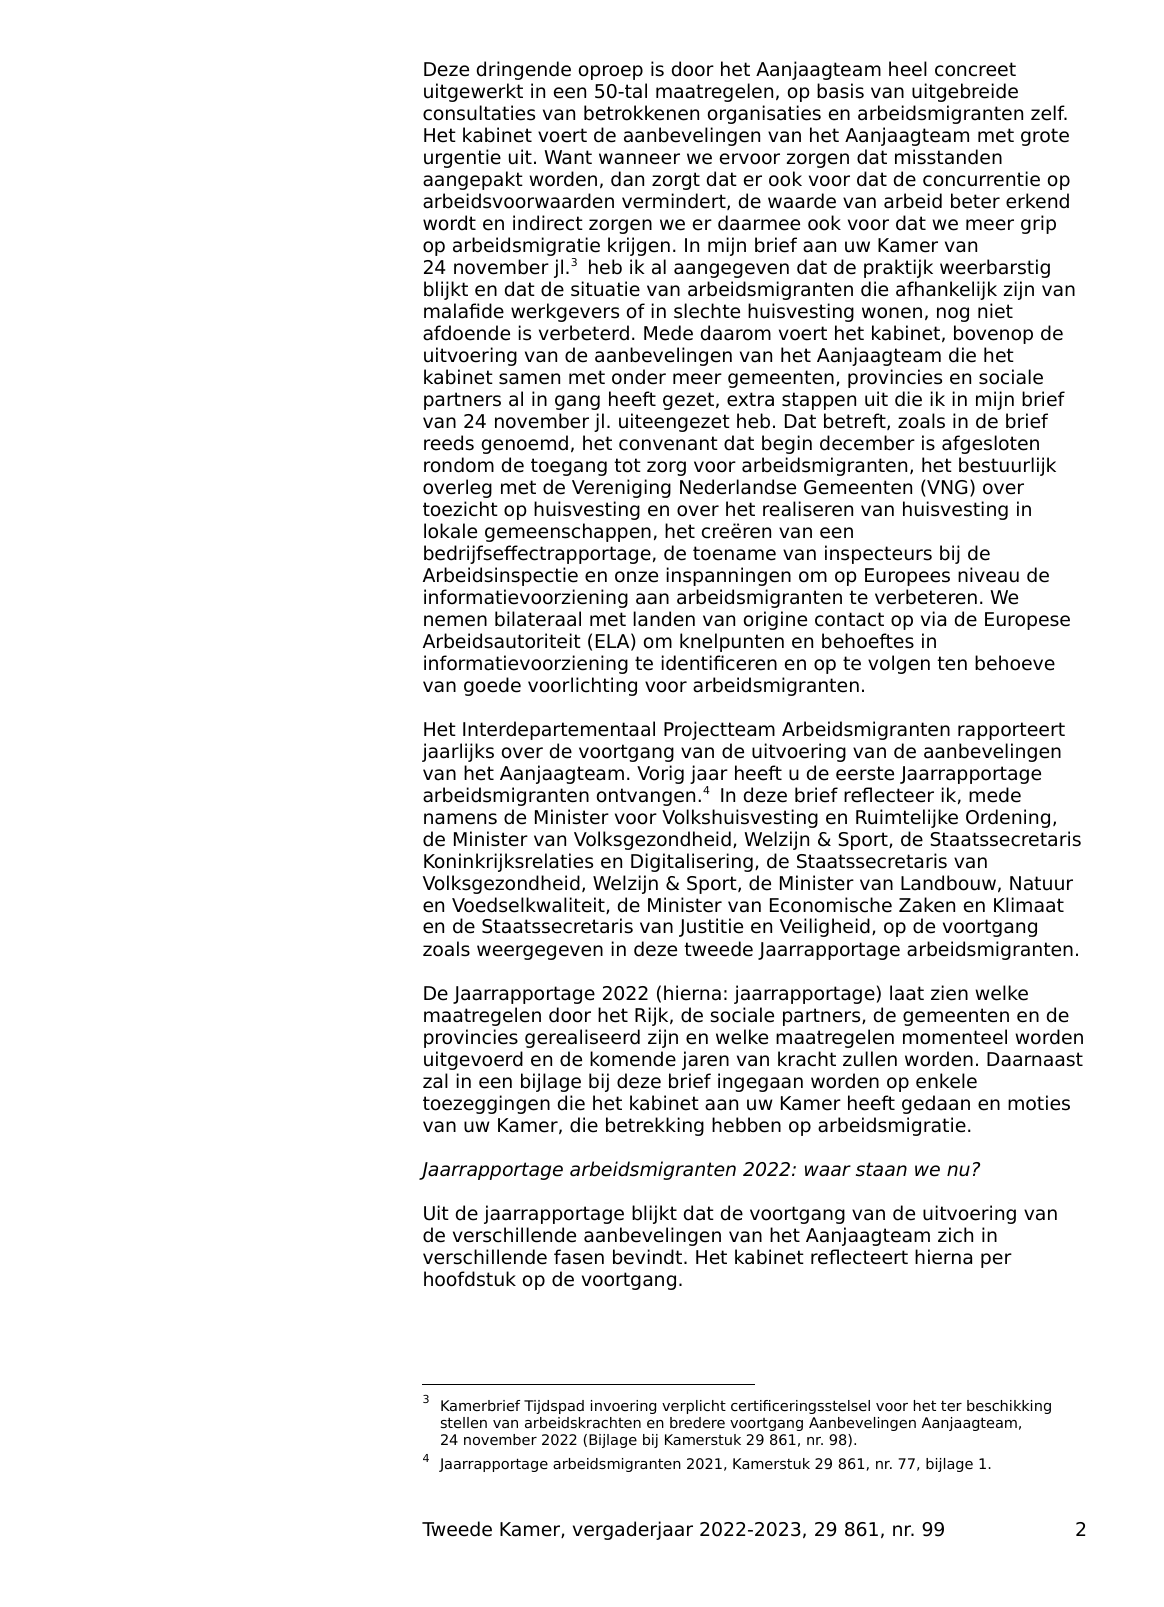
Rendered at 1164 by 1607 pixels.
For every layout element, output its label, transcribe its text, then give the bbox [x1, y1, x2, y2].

text Uit de jaarrapportage blijkt dat de voortgang van de uitvoering van de verschillende aanbevelingen van het Aanjaagteam zich in verschillende fasen bevindt. Het kabinet reflecteert hierna per hoofdstuk op de voortgang. [422, 1203, 1087, 1291]
text De Jaarrapportage 2022 (hierna: jaarrapportage) laat zien welke maatregelen door het Rijk, de sociale partners, de gemeenten en de provincies gerealiseerd zijn en welke maatregelen momenteel worden uitgevoerd en de komende jaren van kracht zullen worden. Daarnaast zal in een bijlage bij deze brief ingegaan worden op enkele toezeggingen die het kabinet aan uw Kamer heeft gedaan en moties van uw Kamer, die betrekking hebben op arbeidsmigratie. [422, 983, 1087, 1136]
text Deze dringende oproep is door het Aanjaagteam heel concreet uitgewerkt in een 50-tal maatregelen, op basis van uitgebreide consultaties van betrokkenen organisaties en arbeidsmigranten zelf. Het kabinet voert de aanbevelingen van het Aanjaagteam met grote urgentie uit. Want wanneer we ervoor zorgen dat misstanden aangepakt worden, dan zorgt dat er ook voor dat de concurrentie op arbeidsvoorwaarden vermindert, de waarde van arbeid beter erkend wordt en indirect zorgen we er daarmee ook voor dat we meer grip op arbeidsmigratie krijgen. In mijn brief aan uw Kamer van 24 november jl. heb ik al aangegeven dat de praktijk weerbarstig blijkt en dat de situatie van arbeidsmigranten die afhankelijk zijn van malafide werkgevers of in slechte huisvesting wonen, nog niet afdoende is verbeterd. Mede daarom voert het kabinet, bovenop de uitvoering van de aanbevelingen van het Aanjaagteam die het kabinet samen met onder meer gemeenten, provincies en sociale partners al in gang heeft gezet, extra stappen uit die ik in mijn brief van 24 november jl. uiteengezet heb. Dat betreft, zoals in de brief reeds genoemd, het convenant dat begin december is afgesloten rondom de toegang tot zorg voor arbeidsmigranten, het bestuurlijk overleg met de Vereniging Nederlandse Gemeenten (VNG) over toezicht op huisvesting en over het realiseren van huisvesting in lokale gemeenschappen, het creëren van een bedrijfseffectrapportage, de toename van inspecteurs bij de Arbeidsinspectie en onze inspanningen om op Europees niveau de informatievoorziening aan arbeidsmigranten te verbeteren. We nemen bilateraal met landen van origine contact op via de Europese Arbeidsautoriteit (ELA) om knelpunten en behoeftes in informatievoorziening te identificeren en op te volgen ten behoeve van goede voorlichting voor arbeidsmigranten. [422, 59, 1087, 696]
text Het Interdepartementaal Projectteam Arbeidsmigranten rapporteert jaarlijks over de voortgang van de uitvoering van de aanbevelingen van het Aanjaagteam. Vorig jaar heeft u de eerste Jaarrapportage arbeidsmigranten ontvangen. In deze brief reflecteer ik, mede namens de Minister voor Volkshuisvesting en Ruimtelijke Ordening, de Minister van Volksgezondheid, Welzijn & Sport, de Staatssecretaris Koninkrijksrelaties en Digitalisering, de Staatssecretaris van Volksgezondheid, Welzijn & Sport, de Minister van Landbouw, Natuur en Voedselkwaliteit, de Minister van Economische Zaken en Klimaat en de Staatssecretaris van Justitie en Veiligheid, op de voortgang zoals weergegeven in deze tweede Jaarrapportage arbeidsmigranten. [422, 719, 1087, 960]
subtitle Jaarrapportage arbeidsmigranten 2022: waar staan we nu? [422, 1159, 1087, 1181]
text Jaarrapportage arbeidsmigranten 2021, Kamerstuk 29 861, nr. 77, bijlage 1. [422, 1452, 1087, 1474]
text Kamerbrief Tijdspad invoering verplicht certificeringsstelsel voor het ter beschikking stellen van arbeidskrachten en bredere voortgang Aanbevelingen Aanjaagteam, 24 november 2022 (Bijlage bij Kamerstuk 29 861, nr. 98). [422, 1393, 1087, 1449]
